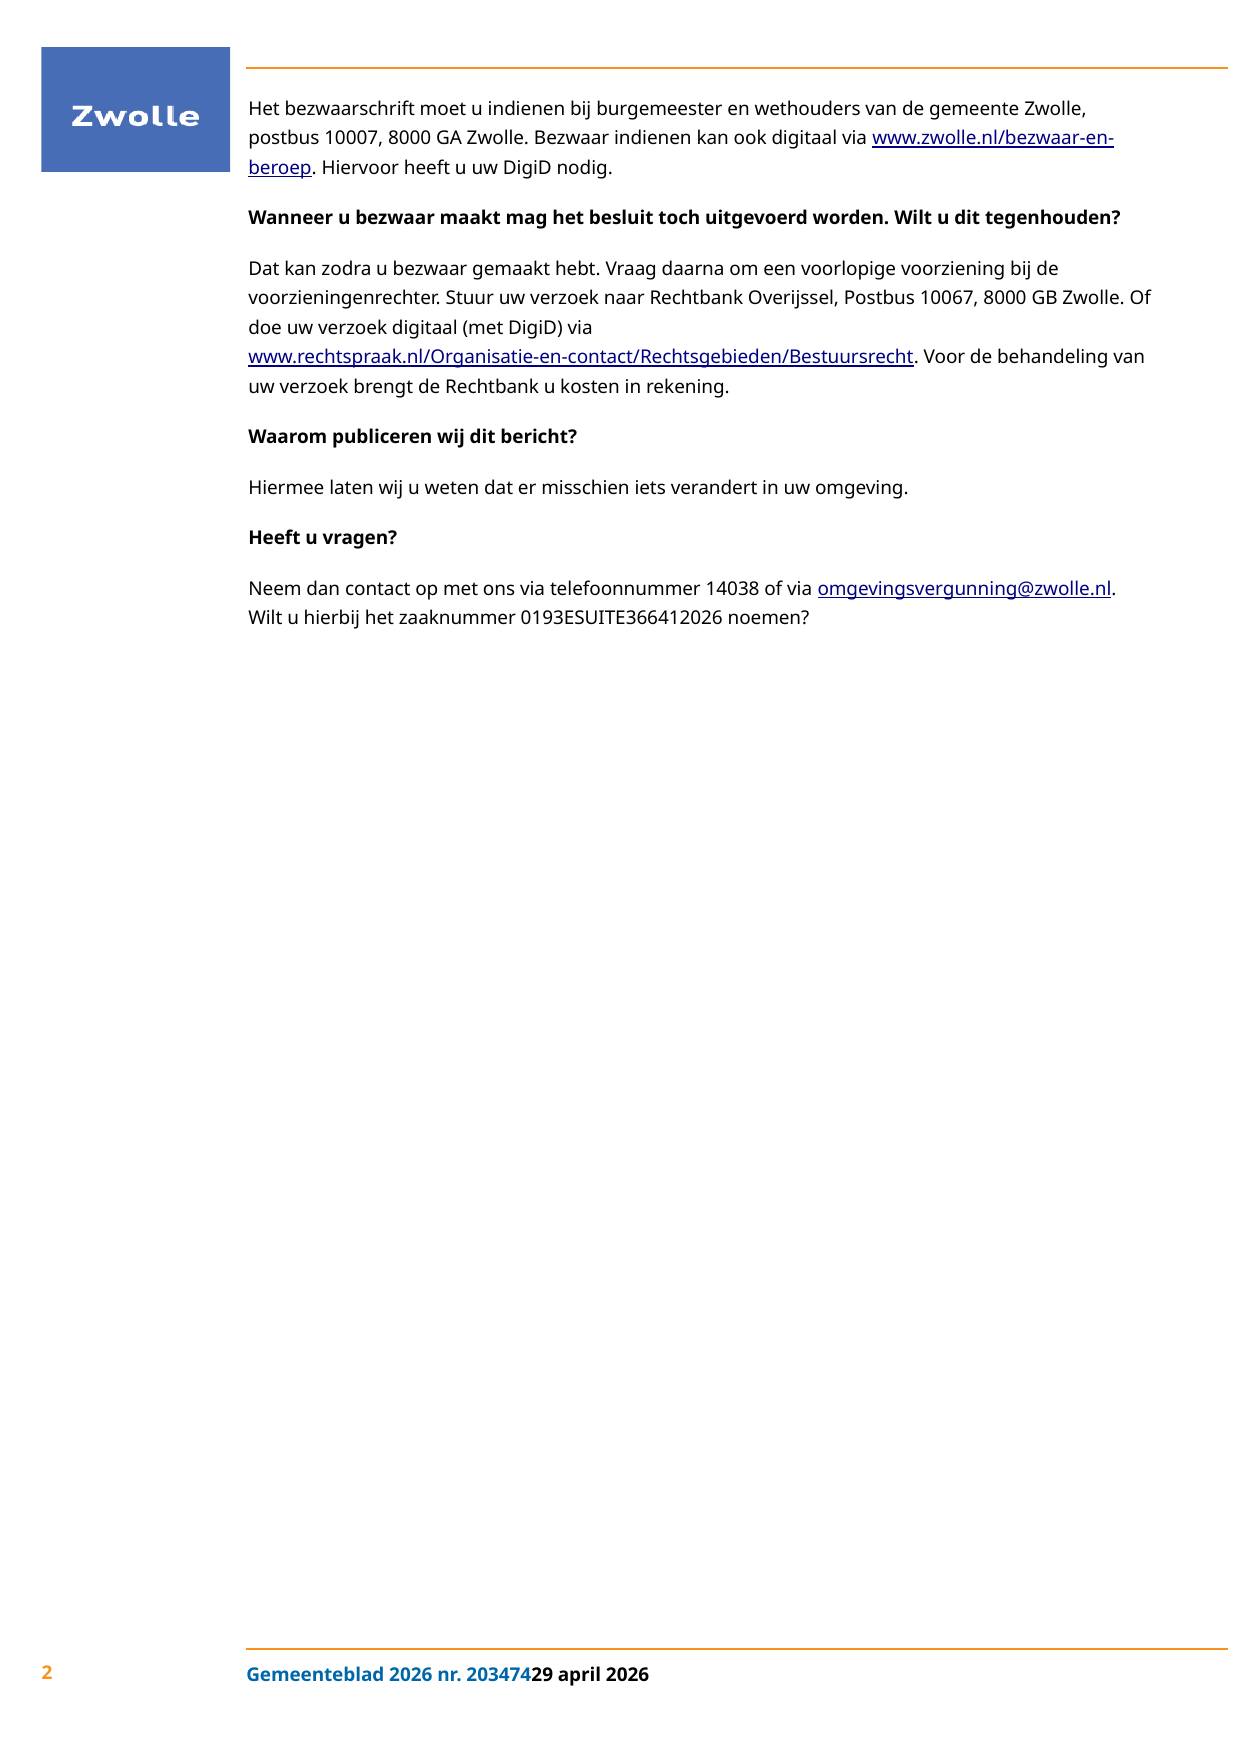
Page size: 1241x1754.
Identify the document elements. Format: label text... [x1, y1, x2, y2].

text Dat kan zodra u bezwaar gemaakt hebt. Vraag daarna om een voorlopige voorziening bij de voorzieningenrechter. Stuur uw verzoek naar Rechtbank Overijssel, Postbus 10067, 8000 GB Zwolle. Of doe uw verzoek digitaal (met DigiD) via www.rechtspraak.nl/Organisatie-en-contact/Rechtsgebieden/Bestuursrecht. Voor de behandeling van uw verzoek brengt de Rechtbank u kosten in rekening. [248, 255, 1152, 399]
text Heeft u vragen? [248, 524, 1152, 550]
text Hiermee laten wij u weten dat er misschien iets verandert in uw omgeving. [248, 474, 1152, 500]
text Waarom publiceren wij dit bericht? [248, 423, 1152, 449]
picture [41, 47, 231, 172]
text Neem dan contact op met ons via telefoonnummer 14038 of via omgevingsvergunning@zwolle.nl. Wilt u hierbij het zaaknummer 0193ESUITE366412026 noemen? [248, 575, 1152, 630]
text Het bezwaarschrift moet u indienen bij burgemeester en wethouders van de gemeente Zwolle, postbus 10007, 8000 GA Zwolle. Bezwaar indienen kan ook digitaal via www.zwolle.nl/bezwaar-en-beroep. Hiervoor heeft u uw DigiD nodig. [248, 95, 1152, 180]
text Wanneer u bezwaar maakt mag het besluit toch uitgevoerd worden. Wilt u dit tegenhouden? [248, 204, 1152, 230]
